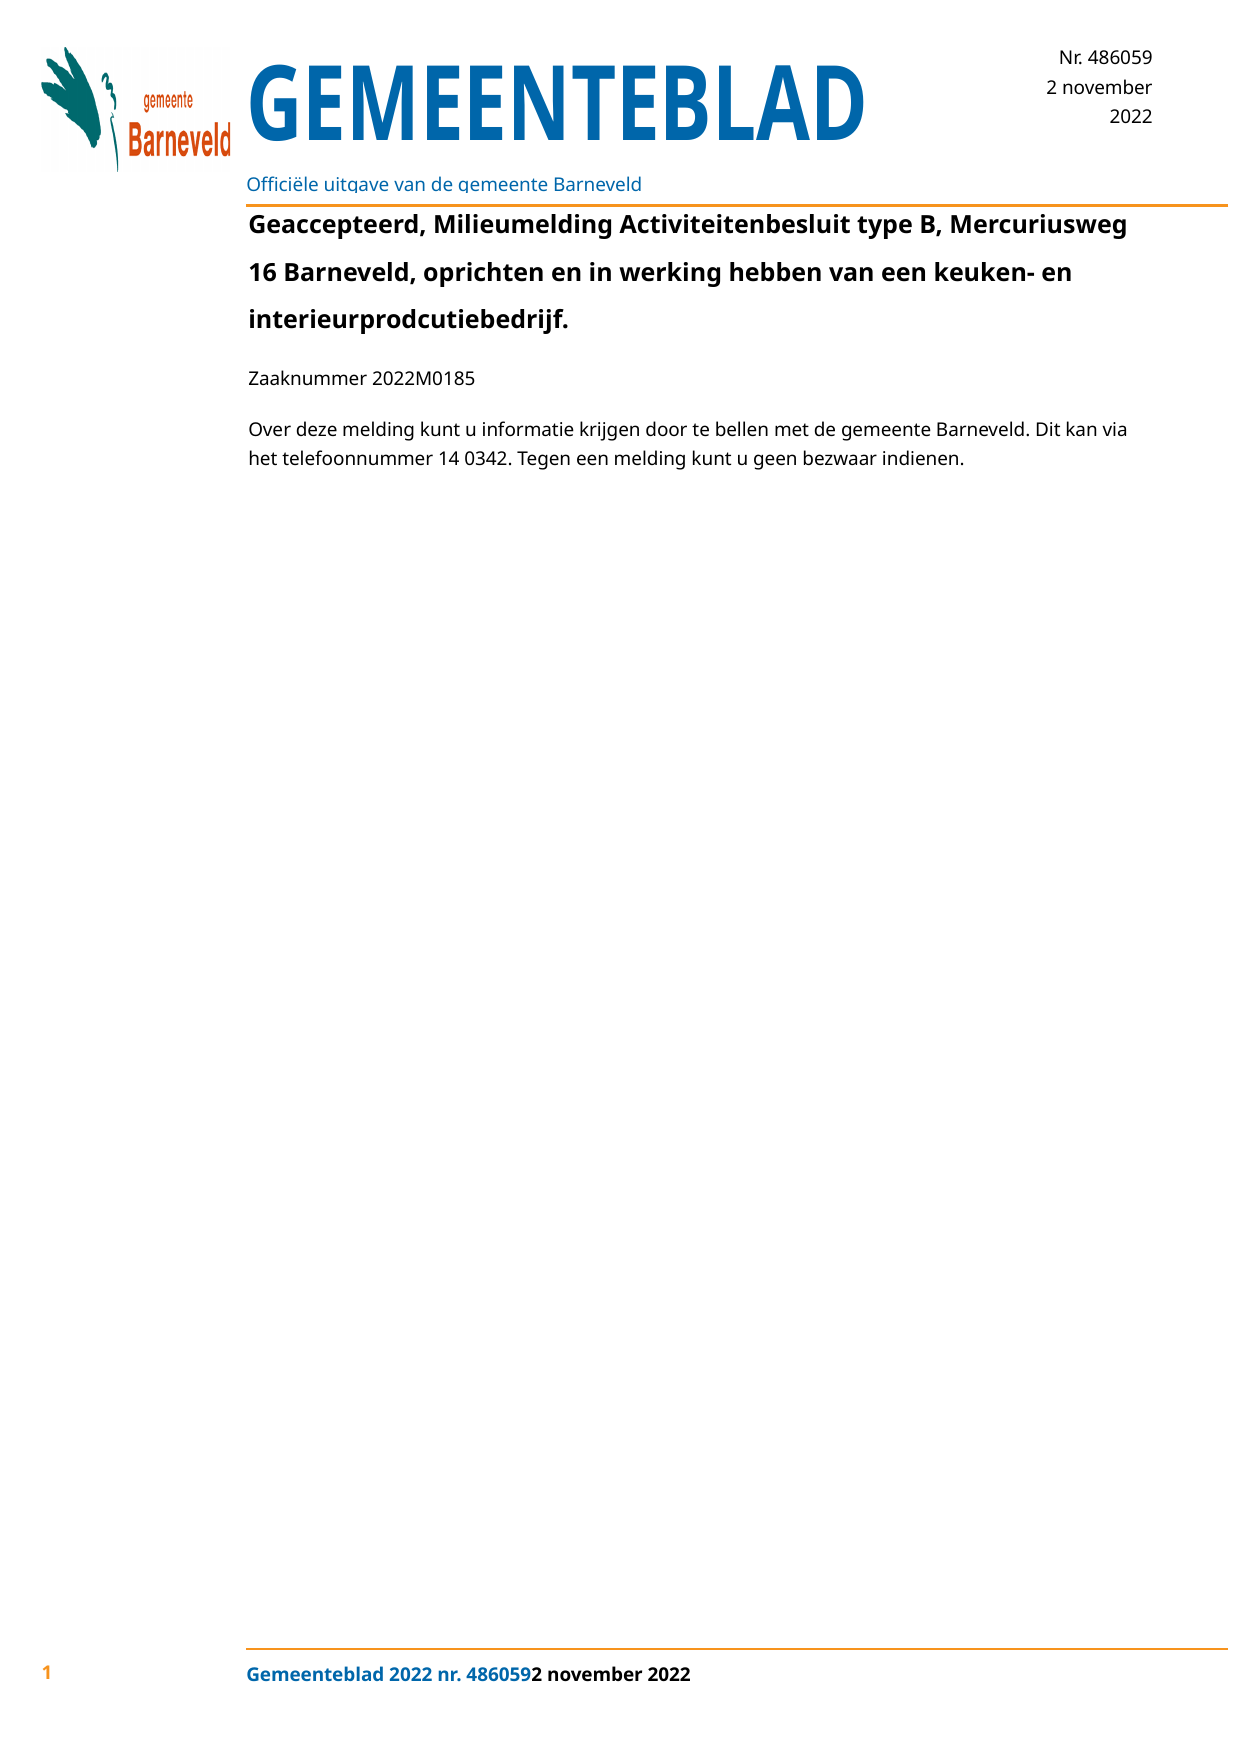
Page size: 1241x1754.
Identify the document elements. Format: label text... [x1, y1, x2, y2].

text Geaccepteerd, Milieumelding Activiteitenbesluit type B, Mercuriusweg 16 Barneveld, oprichten en in werking hebben van een keuken- en interieurprodcutiebedrijf. [248, 207, 1152, 336]
text Over deze melding kunt u informatie krijgen door te bellen met de gemeente Barneveld. Dit kan via het telefoonnummer 14 0342. Tegen een melding kunt u geen bezwaar indienen. [248, 416, 1152, 471]
picture [41, 47, 231, 172]
text Zaaknummer 2022M0185 [248, 366, 1152, 391]
